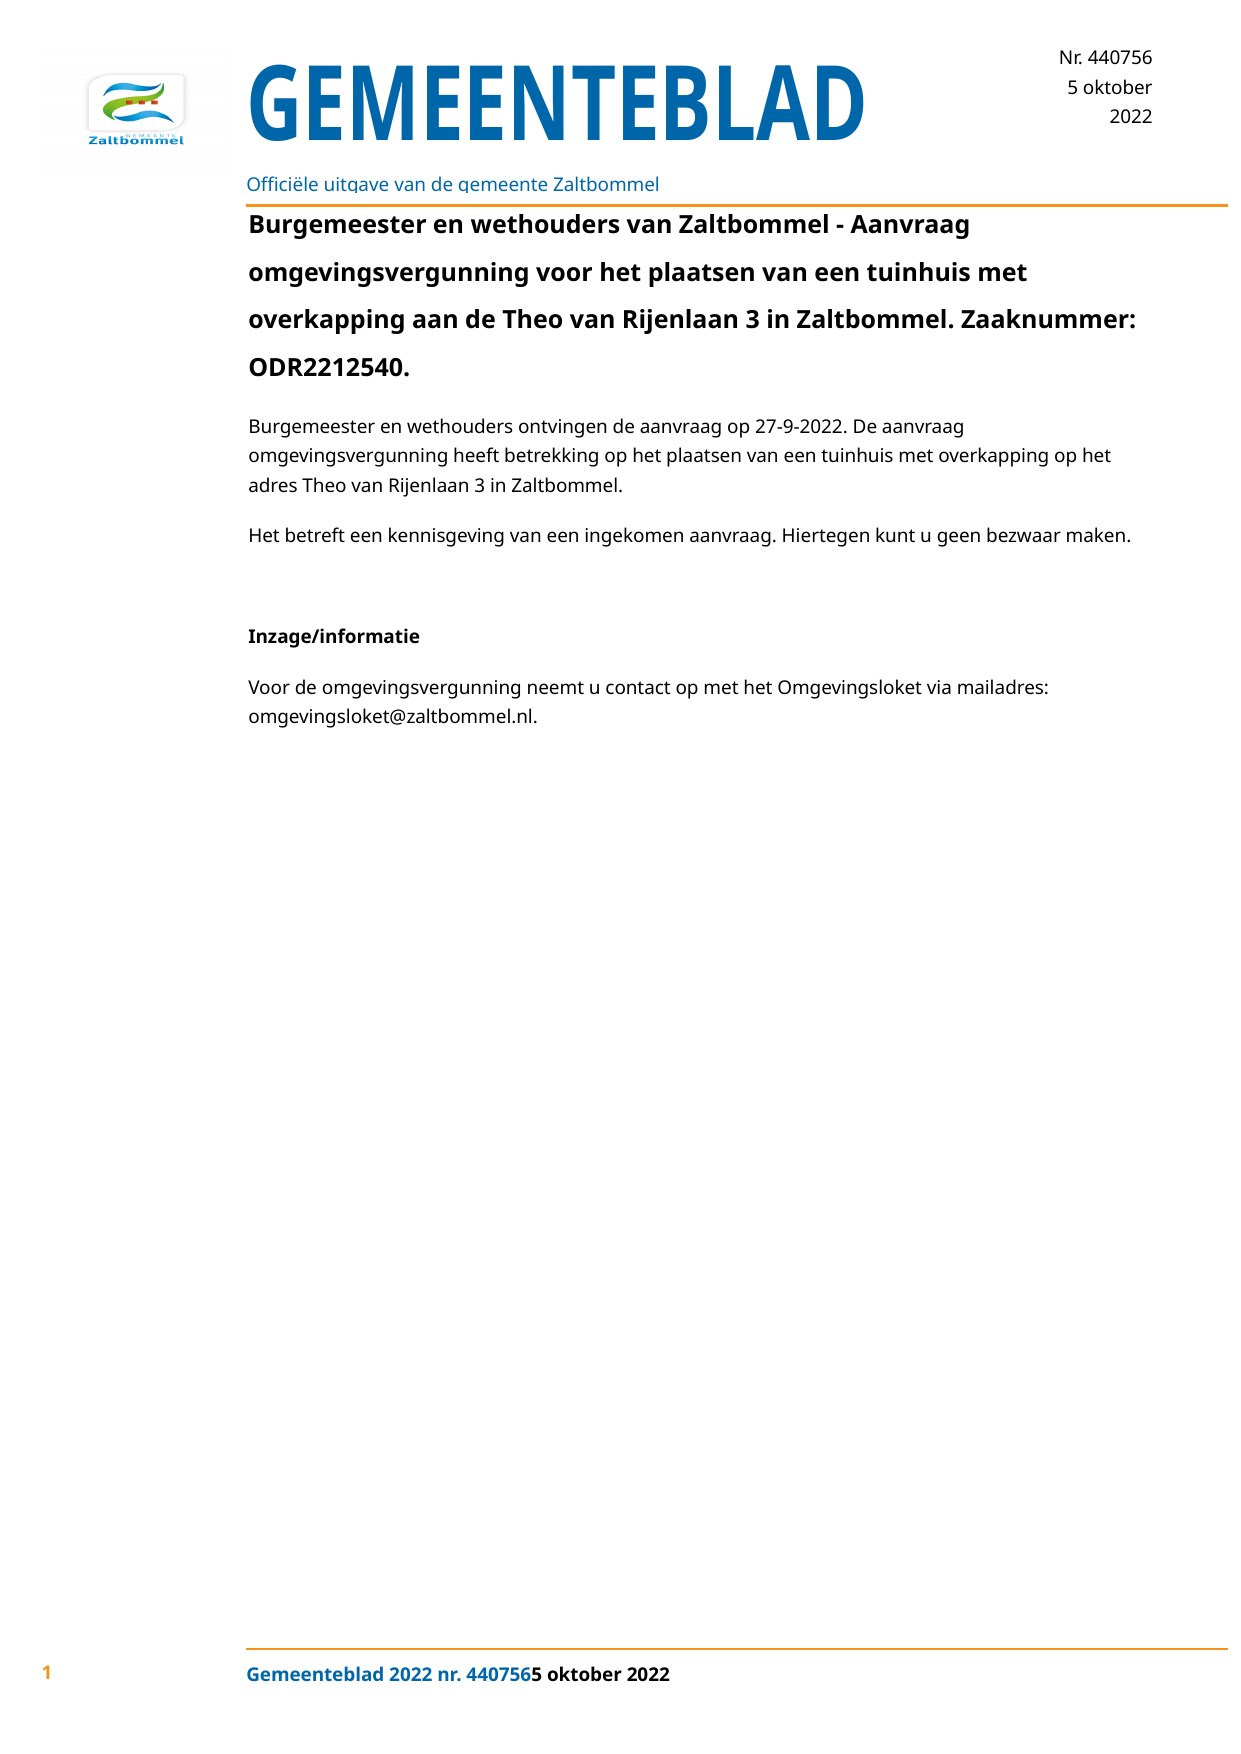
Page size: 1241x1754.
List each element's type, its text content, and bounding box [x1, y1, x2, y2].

text Burgemeester en wethouders van Zaltbommel - Aanvraag omgevingsvergunning voor het plaatsen van een tuinhuis met overkapping aan de Theo van Rijenlaan 3 in Zaltbommel. Zaaknummer: ODR2212540. [248, 207, 1152, 384]
text Burgemeester en wethouders ontvingen de aanvraag op 27-9-2022. De aanvraag omgevingsvergunning heeft betrekking op het plaatsen van een tuinhuis met overkapping op het adres Theo van Rijenlaan 3 in Zaltbommel. [248, 413, 1152, 498]
picture [41, 47, 231, 172]
text Het betreft een kennisgeving van een ingekomen aanvraag. Hiertegen kunt u geen bezwaar maken. [248, 523, 1152, 548]
text Voor de omgevingsvergunning neemt u contact op met het Omgevingsloket via mailadres: omgevingsloket@zaltbommel.nl. [248, 674, 1152, 729]
text Inzage/informatie [248, 623, 1152, 649]
